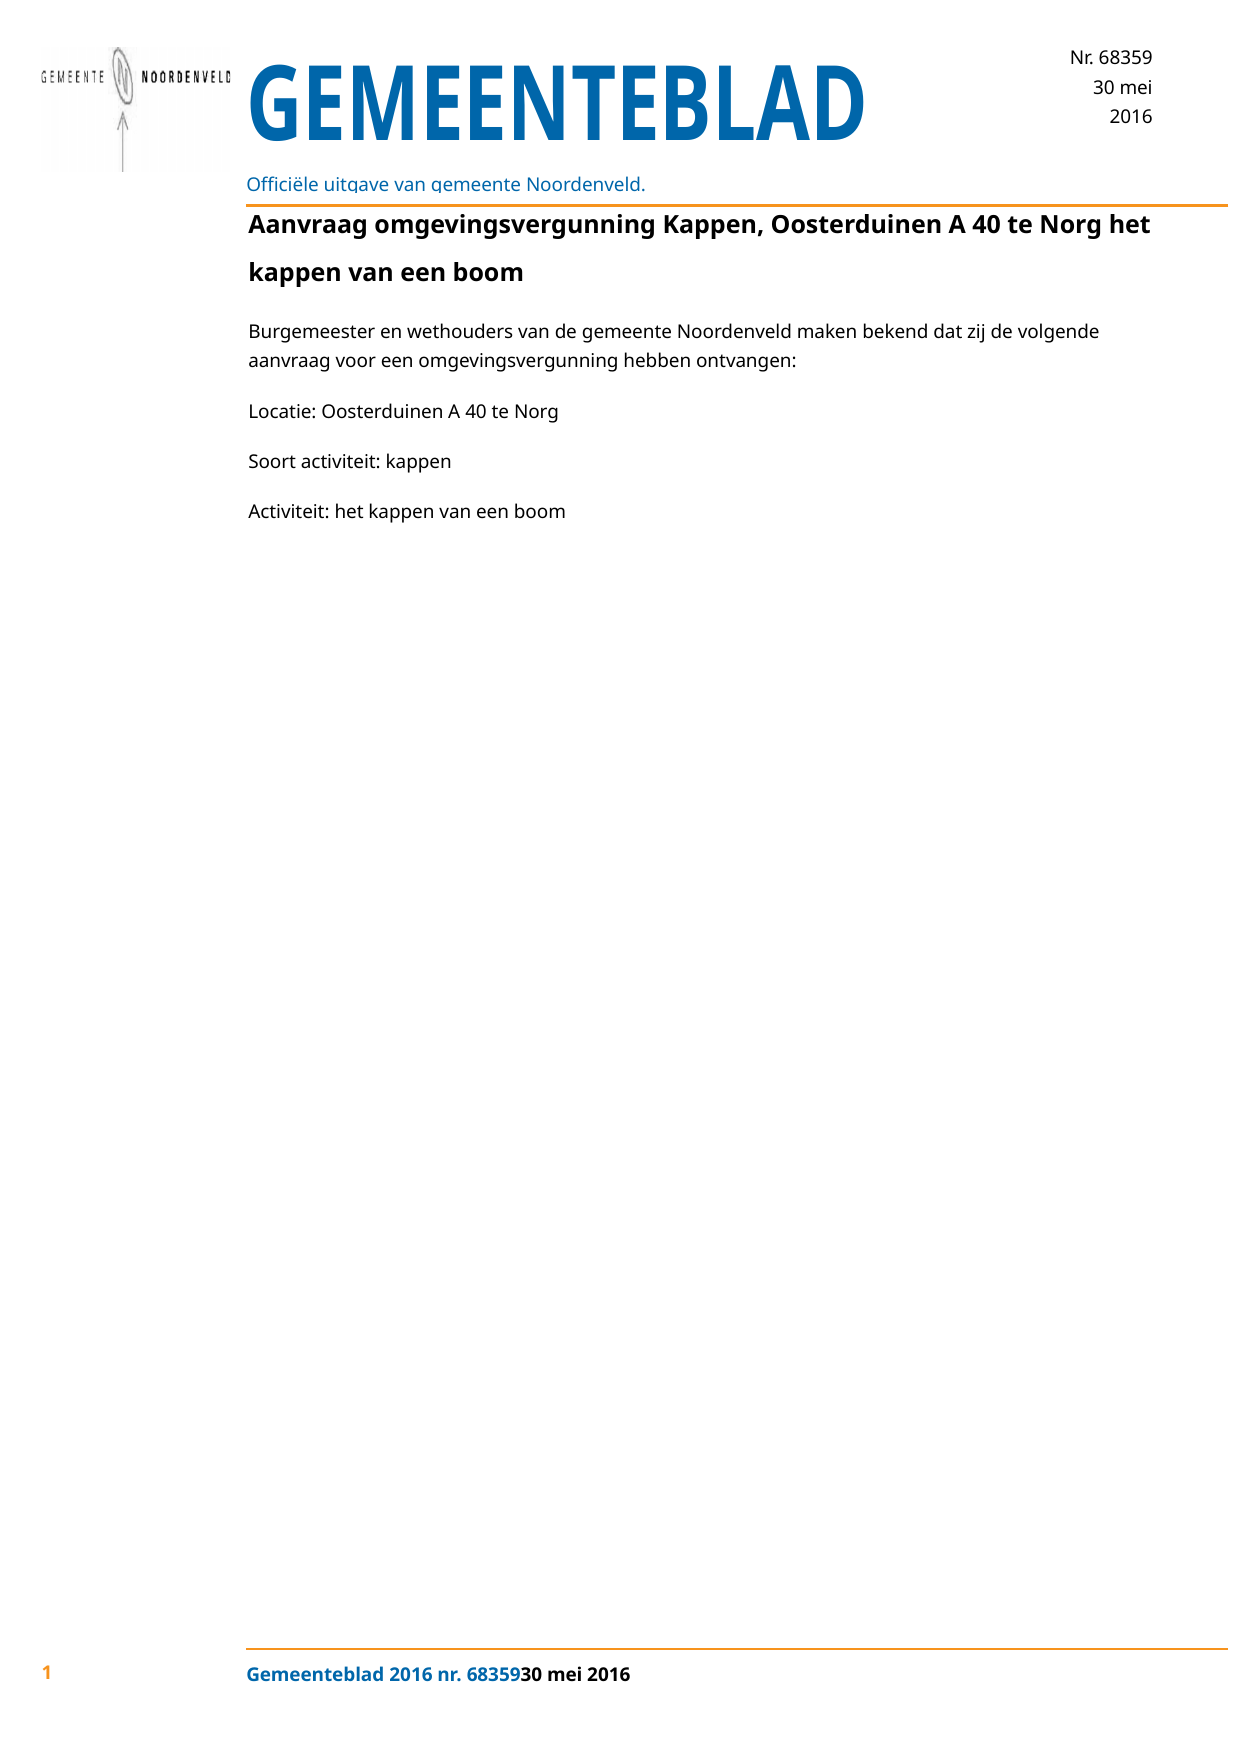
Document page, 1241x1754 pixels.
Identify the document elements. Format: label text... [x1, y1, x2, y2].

text Burgemeester en wethouders van de gemeente Noordenveld maken bekend dat zij de volgende aanvraag voor een omgevingsvergunning hebben ontvangen: [248, 318, 1152, 373]
text Activiteit: het kappen van een boom [248, 499, 1152, 524]
text Locatie: Oosterduinen A 40 te Norg [248, 398, 1152, 424]
picture [41, 47, 231, 172]
text Aanvraag omgevingsvergunning Kappen, Oosterduinen A 40 te Norg het kappen van een boom [248, 207, 1152, 288]
text Soort activiteit: kappen [248, 448, 1152, 474]
